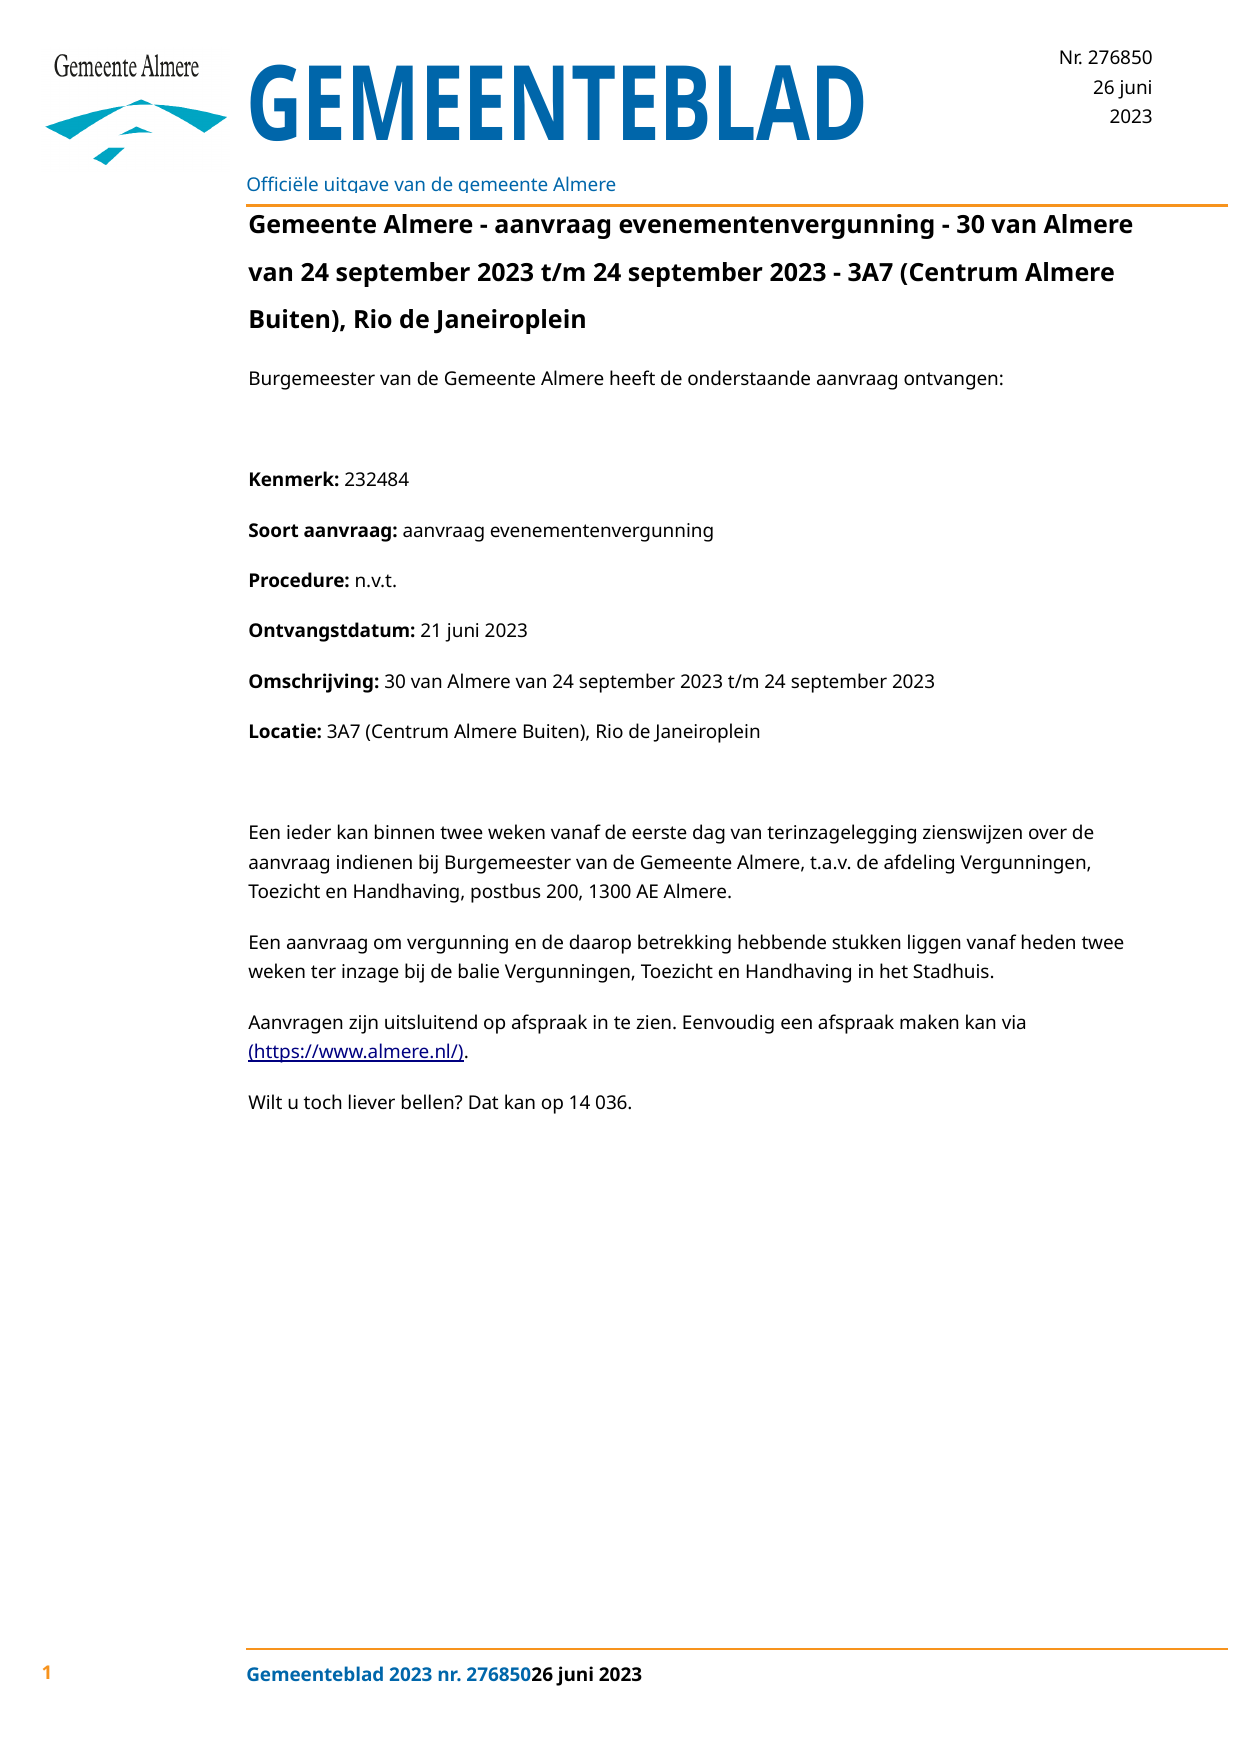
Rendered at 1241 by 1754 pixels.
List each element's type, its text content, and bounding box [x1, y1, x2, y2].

text Burgemeester van de Gemeente Almere heeft de onderstaande aanvraag ontvangen: [248, 366, 1152, 391]
text Omschrijving: 30 van Almere van 24 september 2023 t/m 24 september 2023 [248, 668, 1152, 694]
text Soort aanvraag: aanvraag evenementenvergunning [248, 517, 1152, 542]
text Locatie: 3A7 (Centrum Almere Buiten), Rio de Janeiroplein [248, 718, 1152, 744]
text Gemeente Almere - aanvraag evenementenvergunning - 30 van Almere van 24 september 2023 t/m 24 september 2023 - 3A7 (Centrum Almere Buiten), Rio de Janeiroplein [248, 207, 1152, 336]
text Ontvangstdatum: 21 juni 2023 [248, 618, 1152, 643]
text Wilt u toch liever bellen? Dat kan op 14 036. [248, 1089, 1152, 1114]
text Een aanvraag om vergunning en de daarop betrekking hebbende stukken liggen vanaf heden twee weken ter inzage bij de balie Vergunningen, Toezicht en Handhaving in het Stadhuis. [248, 929, 1152, 984]
text Procedure: n.v.t. [248, 567, 1152, 593]
picture [41, 47, 231, 172]
text Kenmerk: 232484 [248, 466, 1152, 492]
text Aanvragen zijn uitsluitend op afspraak in te zien. Eenvoudig een afspraak maken kan via (https://www.almere.nl/). [248, 1009, 1152, 1064]
text Een ieder kan binnen twee weken vanaf de eerste dag van terinzagelegging zienswijzen over de aanvraag indienen bij Burgemeester van de Gemeente Almere, t.a.v. de afdeling Vergunningen, Toezicht en Handhaving, postbus 200, 1300 AE Almere. [248, 819, 1152, 904]
